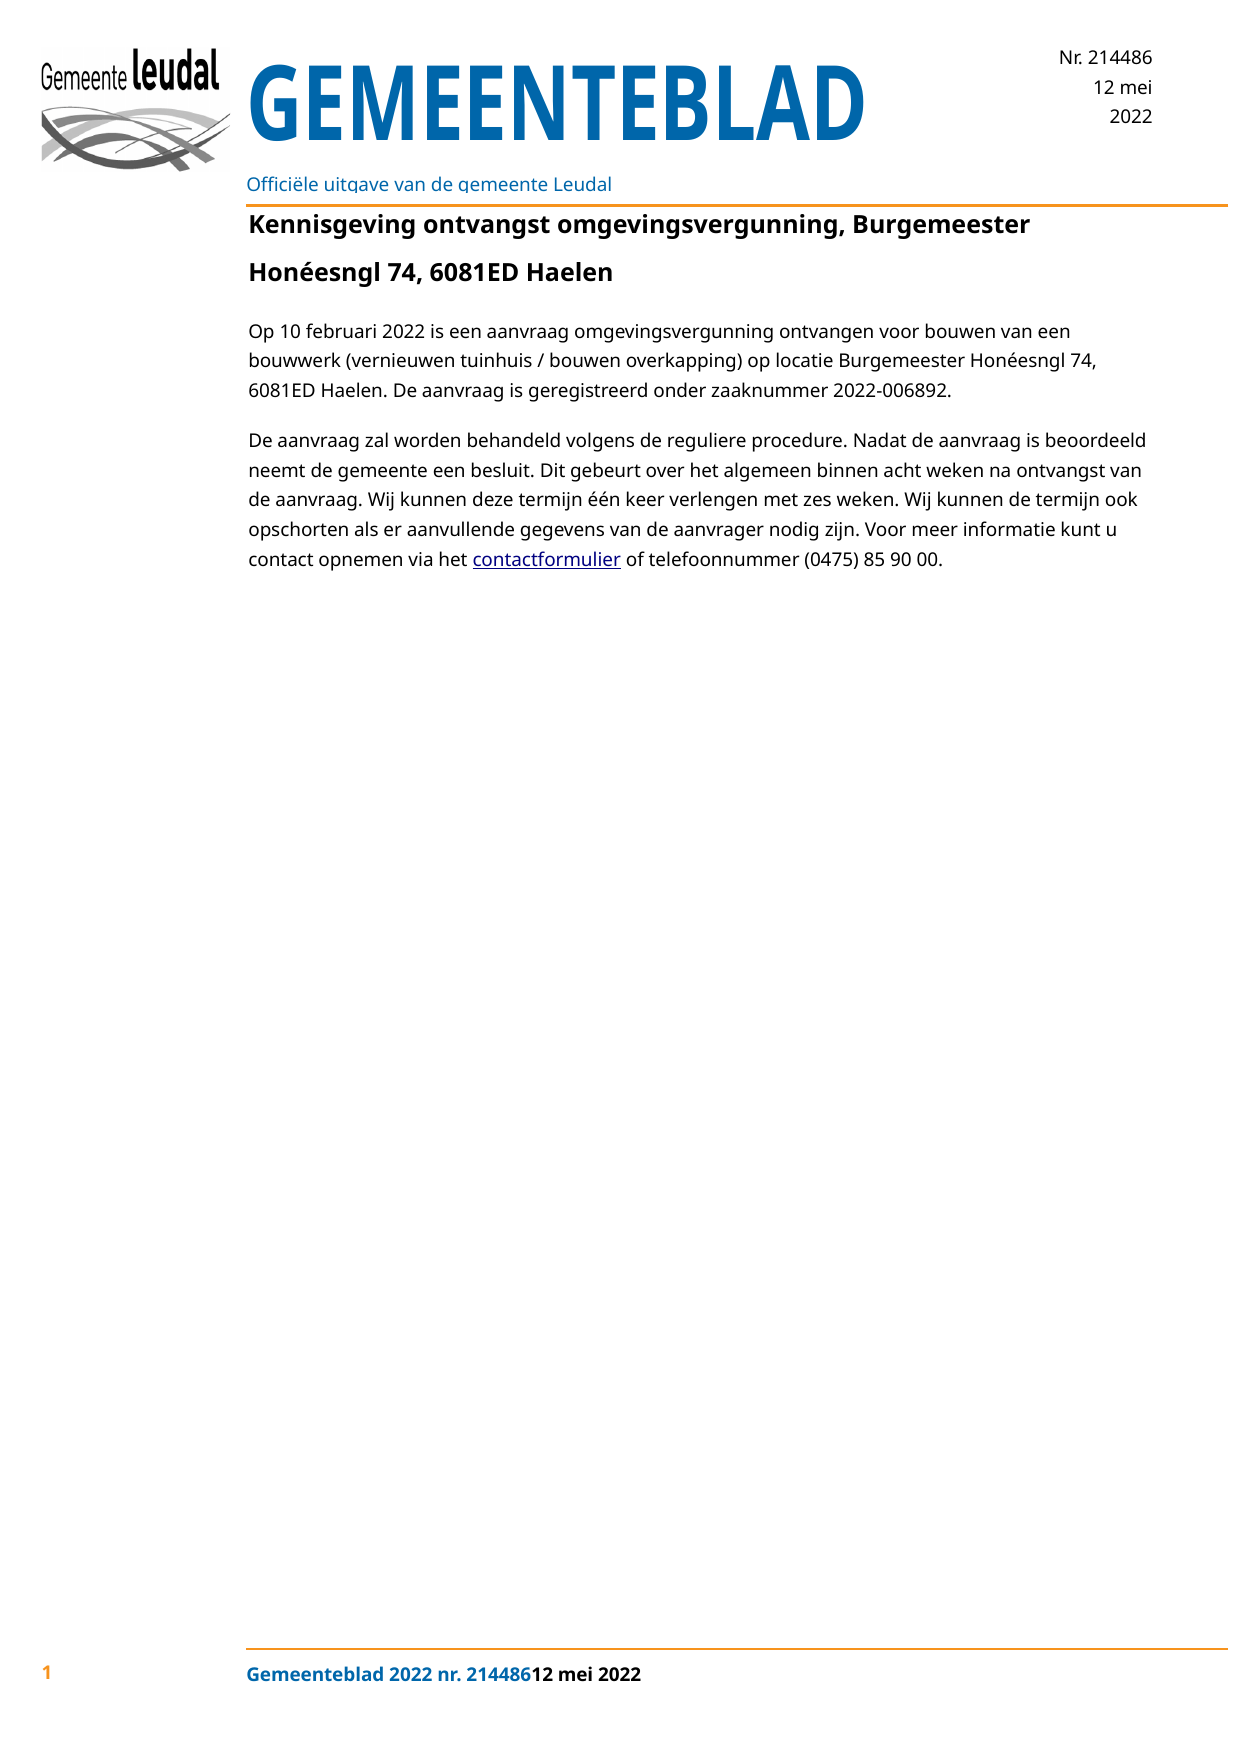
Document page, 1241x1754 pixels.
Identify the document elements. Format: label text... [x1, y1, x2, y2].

text De aanvraag zal worden behandeld volgens de reguliere procedure. Nadat de aanvraag is beoordeeld neemt de gemeente een besluit. Dit gebeurt over het algemeen binnen acht weken na ontvangst van de aanvraag. Wij kunnen deze termijn één keer verlengen met zes weken. Wij kunnen de termijn ook opschorten als er aanvullende gegevens van de aanvrager nodig zijn. Voor meer informatie kunt u contact opnemen via het contactformulier of telefoonnummer (0475) 85 90 00. [248, 427, 1152, 572]
picture [41, 47, 231, 172]
text Op 10 februari 2022 is een aanvraag omgevingsvergunning ontvangen voor bouwen van een bouwwerk (vernieuwen tuinhuis / bouwen overkapping) op locatie Burgemeester Honéesngl 74, 6081ED Haelen. De aanvraag is geregistreerd onder zaaknummer 2022-006892. [248, 318, 1152, 403]
text Kennisgeving ontvangst omgevingsvergunning, Burgemeester Honéesngl 74, 6081ED Haelen [248, 207, 1152, 288]
